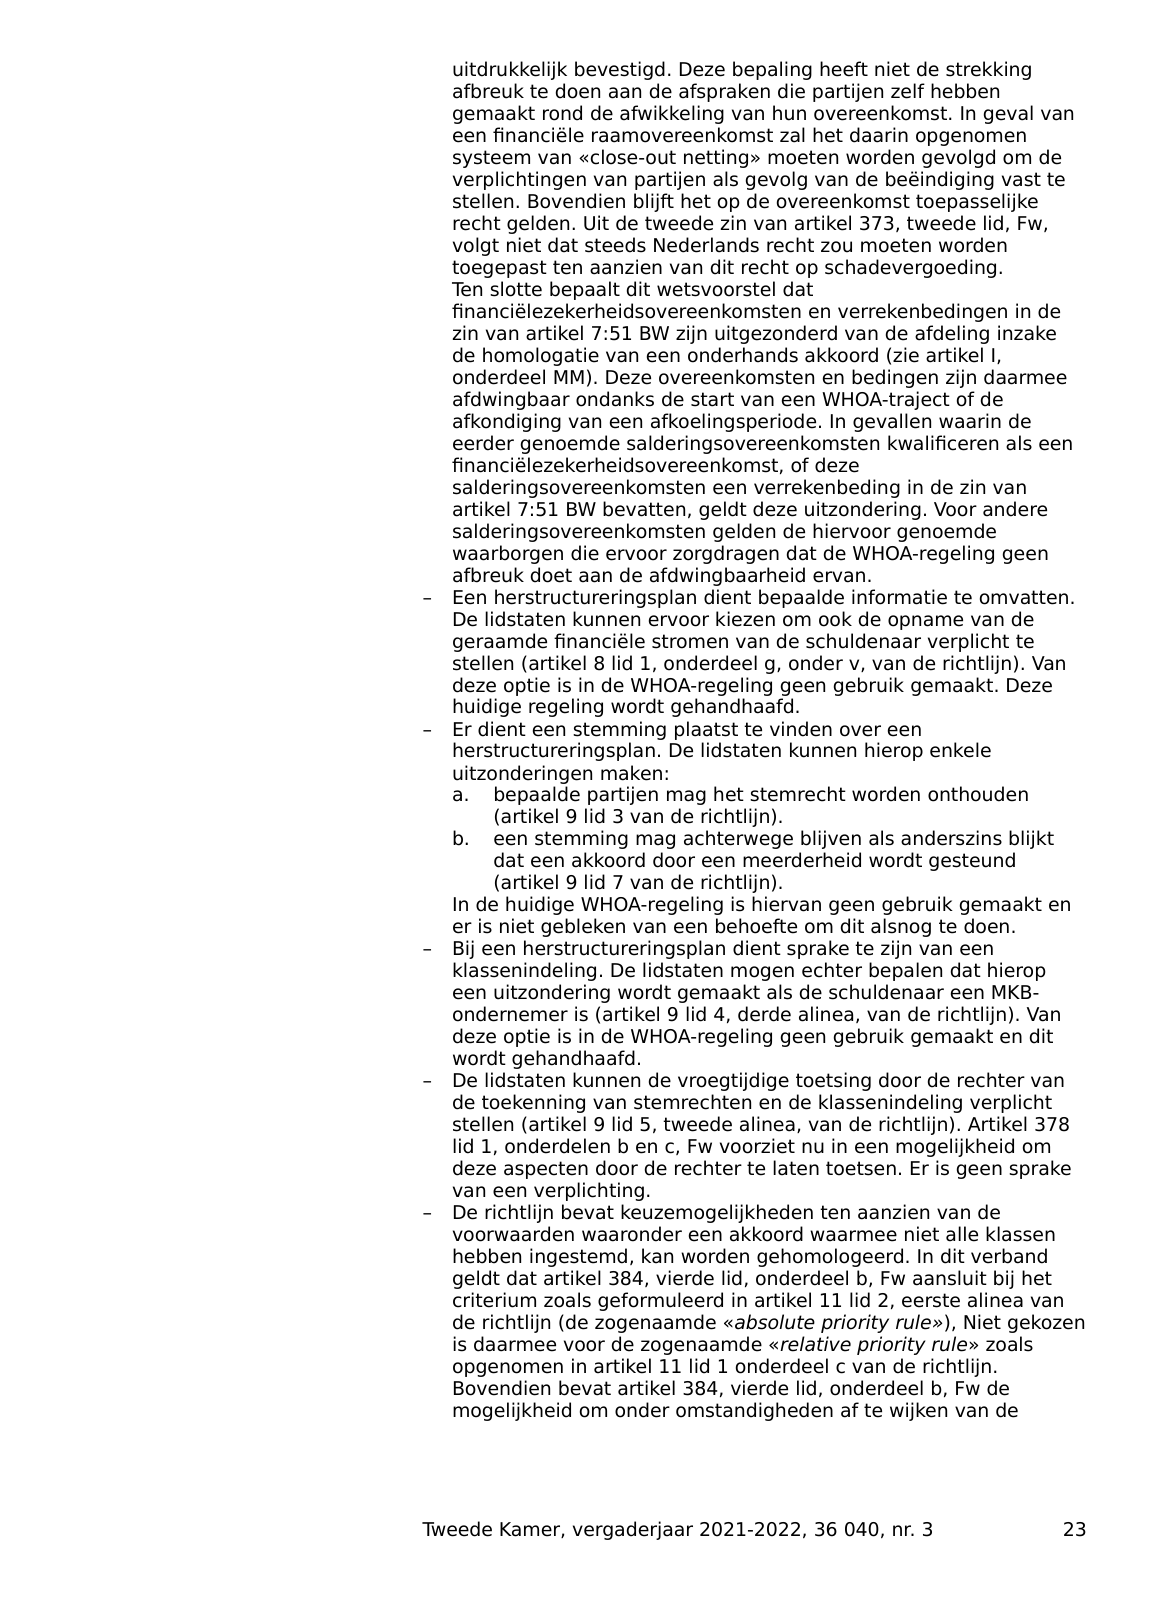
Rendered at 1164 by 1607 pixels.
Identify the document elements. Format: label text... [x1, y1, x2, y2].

text uitdrukkelijk bevestigd. Deze bepaling heeft niet de strekking afbreuk te doen aan de afspraken die partijen zelf hebben gemaakt rond de afwikkeling van hun overeenkomst. In geval van een financiële raamovereenkomst zal het daarin opgenomen systeem van «close-out netting» moeten worden gevolgd om de verplichtingen van partijen als gevolg van de beëindiging vast te stellen. Bovendien blijft het op de overeenkomst toepasselijke recht gelden. Uit de tweede zin van artikel 373, tweede lid, Fw, volgt niet dat steeds Nederlands recht zou moeten worden toegepast ten aanzien van dit recht op schadevergoeding. [452, 59, 1087, 279]
text Ten slotte bepaalt dit wetsvoorstel dat financiëlezekerheidsovereenkomsten en verrekenbedingen in de zin van artikel 7:51 BW zijn uitgezonderd van de afdeling inzake de homologatie van een onderhands akkoord (zie artikel I, onderdeel MM). Deze overeenkomsten en bedingen zijn daarmee afdwingbaar ondanks de start van een WHOA-traject of de afkondiging van een afkoelingsperiode. In gevallen waarin de eerder genoemde salderingsovereenkomsten kwalificeren als een financiëlezekerheidsovereenkomst, of deze salderingsovereenkomsten een verrekenbeding in de zin van artikel 7:51 BW bevatten, geldt deze uitzondering. Voor andere salderingsovereenkomsten gelden de hiervoor genoemde waarborgen die ervoor zorgdragen dat de WHOA-regeling geen afbreuk doet aan de afdwingbaarheid ervan. [452, 279, 1087, 587]
text – Een herstructureringsplan dient bepaalde informatie te omvatten. De lidstaten kunnen ervoor kiezen om ook de opname van de geraamde financiële stromen van de schuldenaar verplicht te stellen (artikel 8 lid 1, onderdeel g, onder v, van de richtlijn). Van deze optie is in de WHOA-regeling geen gebruik gemaakt. Deze huidige regeling wordt gehandhaafd. [422, 587, 1087, 718]
text a. bepaalde partijen mag het stemrecht worden onthouden (artikel 9 lid 3 van de richtlijn). [452, 784, 1087, 828]
text – Er dient een stemming plaatst te vinden over een herstructureringsplan. De lidstaten kunnen hierop enkele uitzonderingen maken: [422, 718, 1087, 784]
text – De lidstaten kunnen de vroegtijdige toetsing door de rechter van de toekenning van stemrechten en de klassenindeling verplicht stellen (artikel 9 lid 5, tweede alinea, van de richtlijn). Artikel 378 lid 1, onderdelen b en c, Fw voorziet nu in een mogelijkheid om deze aspecten door de rechter te laten toetsen. Er is geen sprake van een verplichting. [422, 1070, 1087, 1202]
text b. een stemming mag achterwege blijven als anderszins blijkt dat een akkoord door een meerderheid wordt gesteund (artikel 9 lid 7 van de richtlijn). [452, 828, 1087, 894]
text In de huidige WHOA-regeling is hiervan geen gebruik gemaakt en er is niet gebleken van een behoefte om dit alsnog te doen. [452, 894, 1087, 938]
text – Bij een herstructureringsplan dient sprake te zijn van een klassenindeling. De lidstaten mogen echter bepalen dat hierop een uitzondering wordt gemaakt als de schuldenaar een MKB-ondernemer is (artikel 9 lid 4, derde alinea, van de richtlijn). Van deze optie is in de WHOA-regeling geen gebruik gemaakt en dit wordt gehandhaafd. [422, 938, 1087, 1070]
text – De richtlijn bevat keuzemogelijkheden ten aanzien van de voorwaarden waaronder een akkoord waarmee niet alle klassen hebben ingestemd, kan worden gehomologeerd. In dit verband geldt dat artikel 384, vierde lid, onderdeel b, Fw aansluit bij het criterium zoals geformuleerd in artikel 11 lid 2, eerste alinea van de richtlijn (de zogenaamde «absolute priority rule»), Niet gekozen is daarmee voor de zogenaamde «relative priority rule» zoals opgenomen in artikel 11 lid 1 onderdeel c van de richtlijn. Bovendien bevat artikel 384, vierde lid, onderdeel b, Fw de mogelijkheid om onder omstandigheden af te wijken van de [422, 1202, 1087, 1422]
